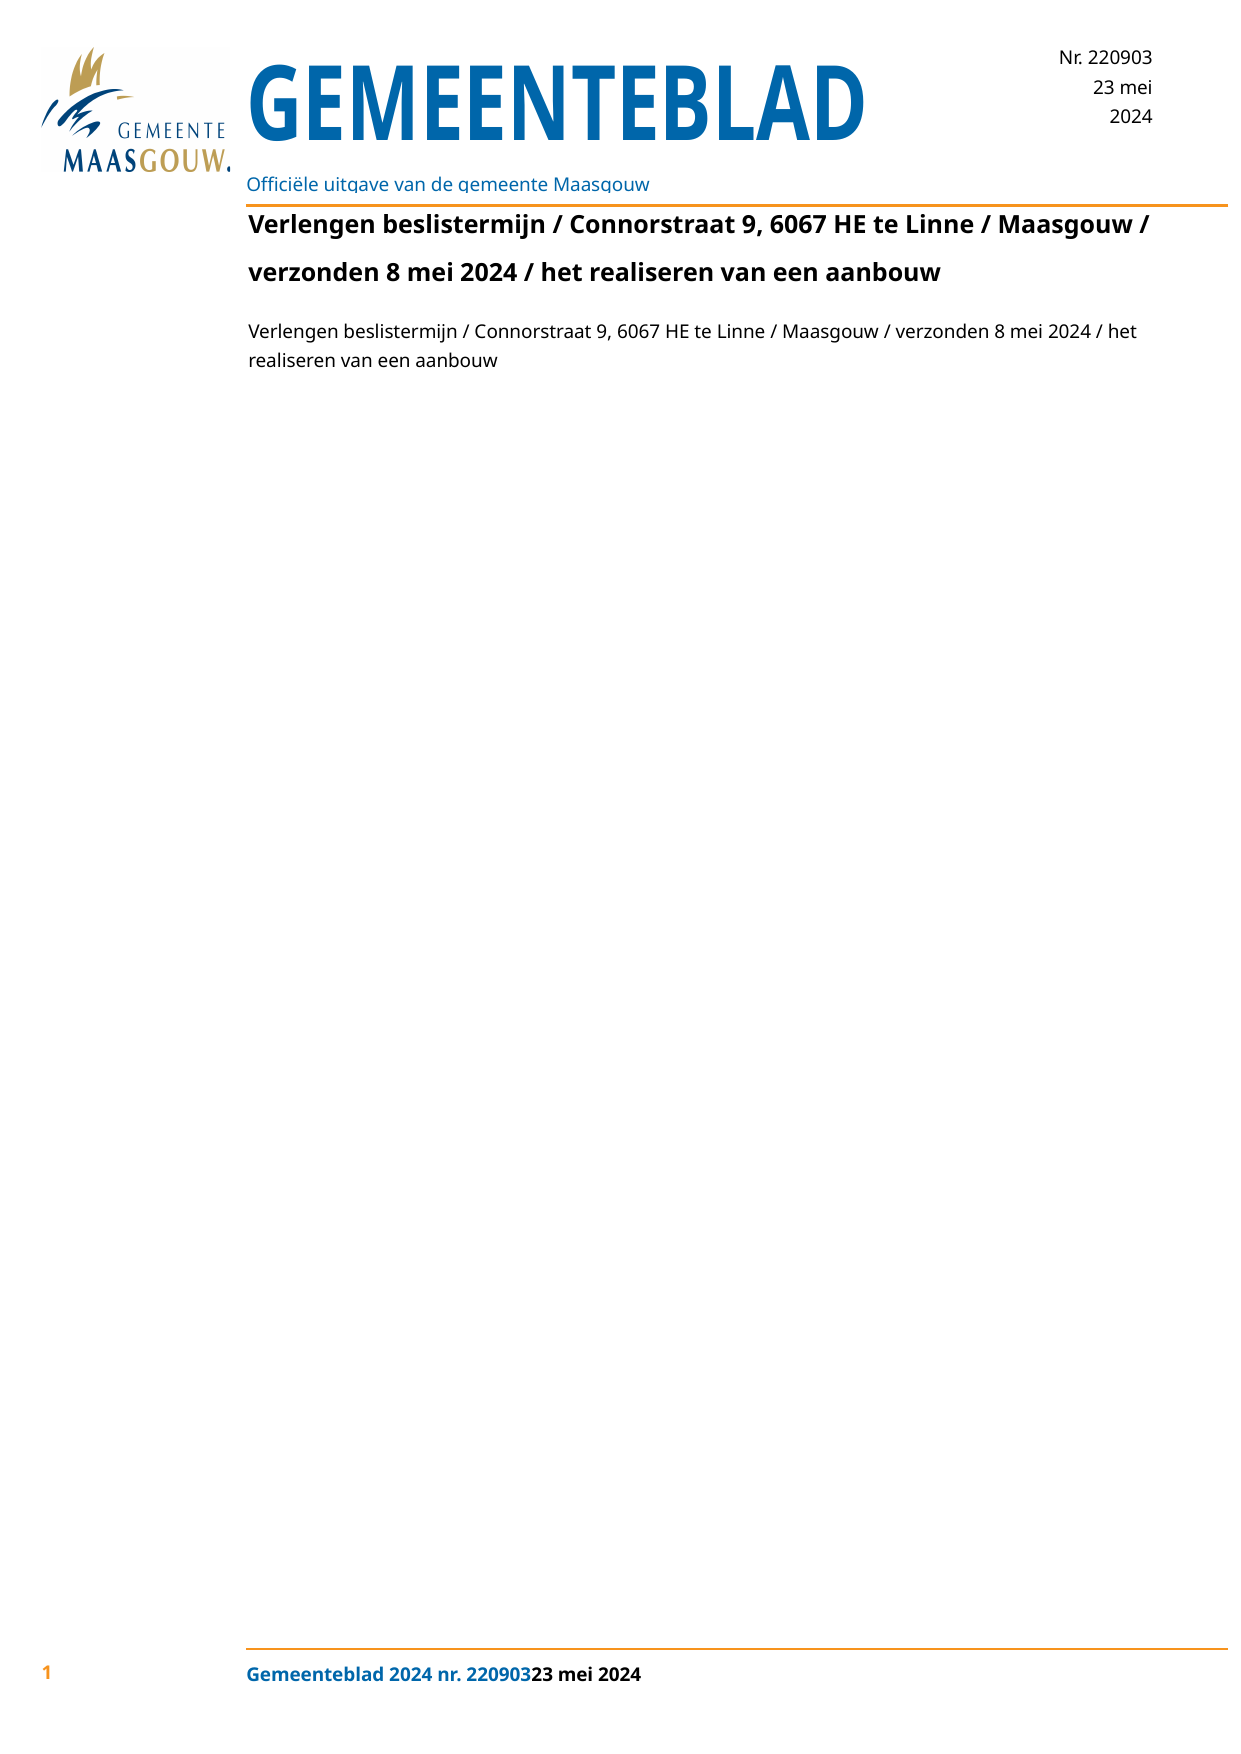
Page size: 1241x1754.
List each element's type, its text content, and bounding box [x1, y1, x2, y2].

text Verlengen beslistermijn / Connorstraat 9, 6067 HE te Linne / Maasgouw / verzonden 8 mei 2024 / het realiseren van een aanbouw [248, 318, 1152, 373]
text Verlengen beslistermijn / Connorstraat 9, 6067 HE te Linne / Maasgouw / verzonden 8 mei 2024 / het realiseren van een aanbouw [248, 207, 1152, 288]
picture [41, 47, 231, 172]
